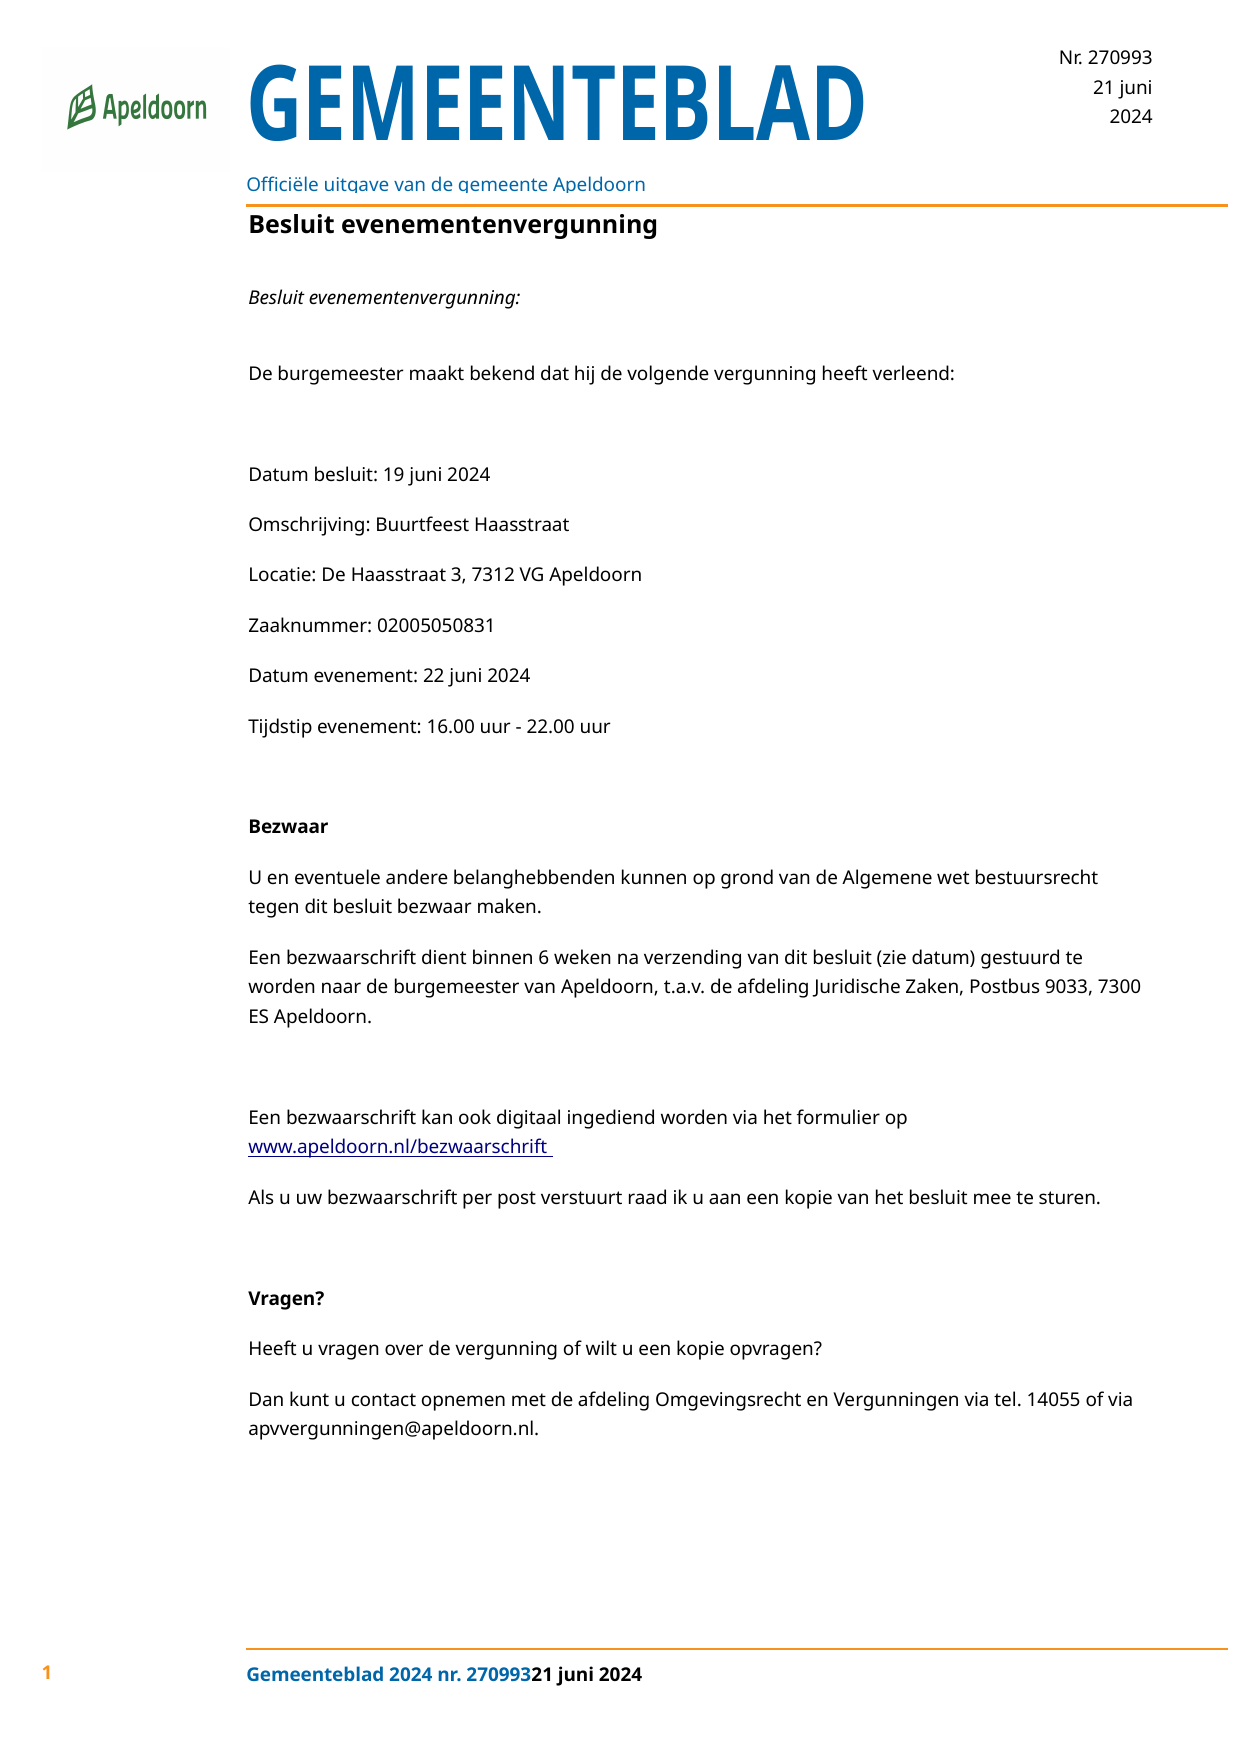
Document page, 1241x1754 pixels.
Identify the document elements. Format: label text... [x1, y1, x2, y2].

text Als u uw bezwaarschrift per post verstuurt raad ik u aan een kopie van het besluit mee te sturen. [248, 1184, 1152, 1210]
text U en eventuele andere belanghebbenden kunnen op grond van de Algemene wet bestuursrecht tegen dit besluit bezwaar maken. [248, 864, 1152, 919]
text Omschrijving: Buurtfeest Haasstraat [248, 511, 1152, 537]
text Bezwaar [248, 814, 1152, 839]
text Heeft u vragen over de vergunning of wilt u een kopie opvragen? [248, 1335, 1152, 1361]
text Dan kunt u contact opnemen met de afdeling Omgevingsrecht en Vergunningen via tel. 14055 of via apvvergunningen@apeldoorn.nl. [248, 1386, 1152, 1441]
text Datum evenement: 22 juni 2024 [248, 662, 1152, 688]
text Zaaknummer: 02005050831 [248, 612, 1152, 638]
text Besluit evenementenvergunning [248, 207, 1152, 241]
text Locatie: De Haasstraat 3, 7312 VG Apeldoorn [248, 562, 1152, 587]
text Een bezwaarschrift dient binnen 6 weken na verzending van dit besluit (zie datum) gestuurd te worden naar de burgemeester van Apeldoorn, t.a.v. de afdeling Juridische Zaken, Postbus 9033, 7300 ES Apeldoorn. [248, 944, 1152, 1029]
text Tijdstip evenement: 16.00 uur - 22.00 uur [248, 713, 1152, 739]
text Een bezwaarschrift kan ook digitaal ingediend worden via het formulier op www.apeldoorn.nl/bezwaarschrift [248, 1104, 1152, 1159]
text Vragen? [248, 1285, 1152, 1311]
text De burgemeester maakt bekend dat hij de volgende vergunning heeft verleend: [248, 360, 1152, 386]
text Besluit evenementenvergunning: [248, 284, 1152, 309]
text Datum besluit: 19 juni 2024 [248, 461, 1152, 487]
picture [41, 47, 231, 172]
